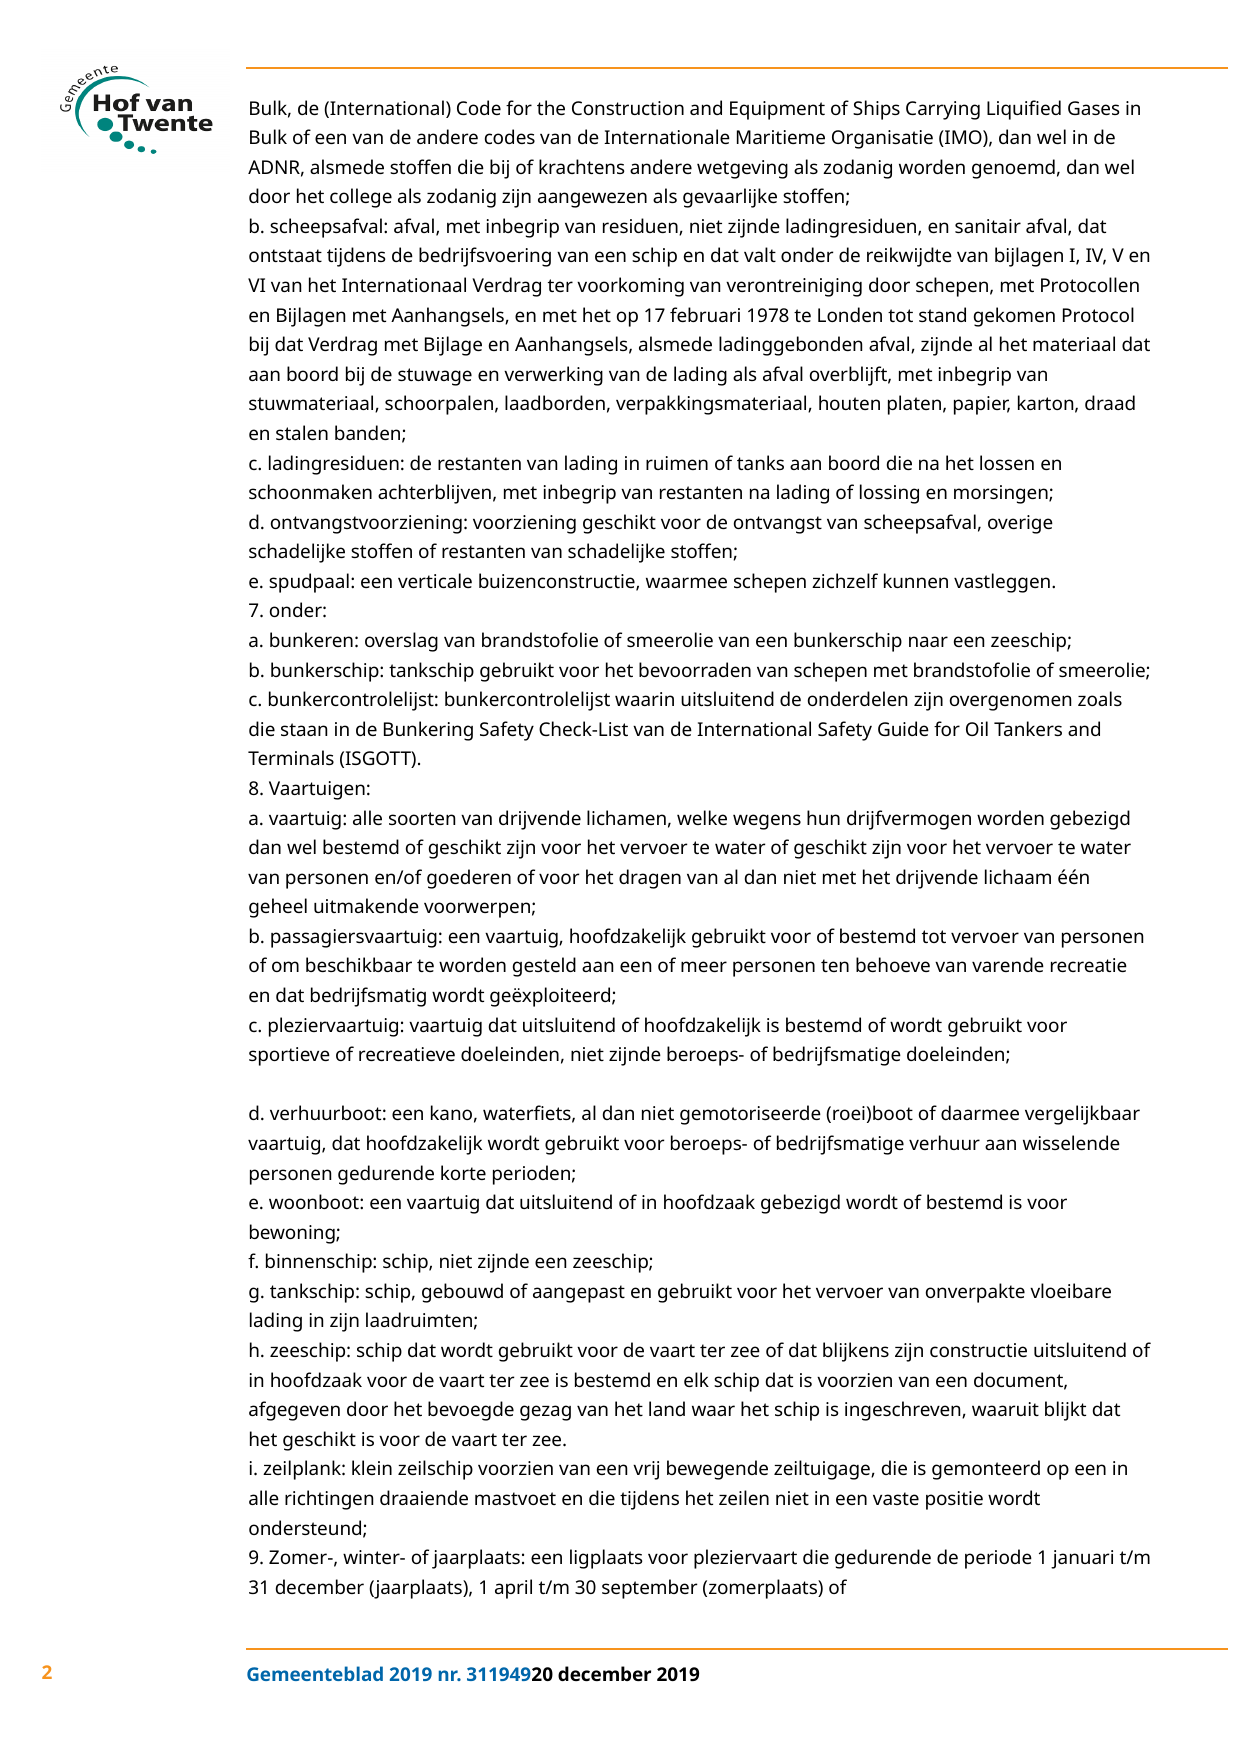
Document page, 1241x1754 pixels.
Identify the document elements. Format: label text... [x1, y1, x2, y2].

text d. ontvangstvoorziening: voorziening geschikt voor de ontvangst van scheepsafval, overige schadelijke stoffen of restanten van schadelijke stoffen; [248, 509, 1152, 564]
text 9. Zomer-, winter- of jaarplaats: een ligplaats voor pleziervaart die gedurende de periode 1 januari t/m 31 december (jaarplaats), 1 april t/m 30 september (zomerplaats) of [248, 1544, 1152, 1600]
text f. binnenschip: schip, niet zijnde een zeeschip; [248, 1248, 1152, 1274]
text c. bunkercontrolelijst: bunkercontrolelijst waarin uitsluitend de onderdelen zijn overgenomen zoals die staan in de Bunkering Safety Check-List van de International Safety Guide for Oil Tankers and Terminals (ISGOTT). [248, 686, 1152, 771]
text i. zeilplank: klein zeilschip voorzien van een vrij bewegende zeiltuigage, die is gemonteerd op een in alle richtingen draaiende mastvoet en die tijdens het zeilen niet in een vaste positie wordt ondersteund; [248, 1456, 1152, 1541]
text a. bunkeren: overslag van brandstofolie of smeerolie van een bunkerschip naar een zeeschip; [248, 627, 1152, 653]
picture [41, 47, 231, 172]
text h. zeeschip: schip dat wordt gebruikt voor de vaart ter zee of dat blijkens zijn constructie uitsluitend of in hoofdzaak voor de vaart ter zee is bestemd en elk schip dat is voorzien van een document, afgegeven door het bevoegde gezag van het land waar het schip is ingeschreven, waaruit blijkt dat het geschikt is voor de vaart ter zee. [248, 1337, 1152, 1452]
text e. spudpaal: een verticale buizenconstructie, waarmee schepen zichzelf kunnen vastleggen. [248, 568, 1152, 594]
text g. tankschip: schip, gebouwd of aangepast en gebruikt voor het vervoer van onverpakte vloeibare lading in zijn laadruimten; [248, 1278, 1152, 1333]
text c. ladingresiduen: de restanten van lading in ruimen of tanks aan boord die na het lossen en schoonmaken achterblijven, met inbegrip van restanten na lading of lossing en morsingen; [248, 450, 1152, 505]
text e. woonboot: een vaartuig dat uitsluitend of in hoofdzaak gebezigd wordt of bestemd is voor bewoning; [248, 1189, 1152, 1245]
text b. passagiersvaartuig: een vaartuig, hoofdzakelijk gebruikt voor of bestemd tot vervoer van personen of om beschikbaar te worden gesteld aan een of meer personen ten behoeve van varende recreatie en dat bedrijfsmatig wordt geëxploiteerd; [248, 923, 1152, 1008]
text 8. Vaartuigen: [248, 775, 1152, 801]
text b. bunkerschip: tankschip gebruikt voor het bevoorraden van schepen met brandstofolie of smeerolie; [248, 657, 1152, 683]
text 7. onder: [248, 598, 1152, 623]
text c. pleziervaartuig: vaartuig dat uitsluitend of hoofdzakelijk is bestemd of wordt gebruikt voor sportieve of recreatieve doeleinden, niet zijnde beroeps- of bedrijfsmatige doeleinden; [248, 1012, 1152, 1067]
text d. verhuurboot: een kano, waterfiets, al dan niet gemotoriseerde (roei)boot of daarmee vergelijkbaar vaartuig, dat hoofdzakelijk wordt gebruikt voor beroeps- of bedrijfsmatige verhuur aan wisselende personen gedurende korte perioden; [248, 1101, 1152, 1186]
text b. scheepsafval: afval, met inbegrip van residuen, niet zijnde ladingresiduen, en sanitair afval, dat ontstaat tijdens de bedrijfsvoering van een schip en dat valt onder de reikwijdte van bijlagen I, IV, V en VI van het Internationaal Verdrag ter voorkoming van verontreiniging door schepen, met Protocollen en Bijlagen met Aanhangsels, en met het op 17 februari 1978 te Londen tot stand gekomen Protocol bij dat Verdrag met Bijlage en Aanhangsels, alsmede ladinggebonden afval, zijnde al het materiaal dat aan boord bij de stuwage en verwerking van de lading als afval overblijft, met inbegrip van stuwmateriaal, schoorpalen, laadborden, verpakkingsmateriaal, houten platen, papier, karton, draad en stalen banden; [248, 213, 1152, 446]
text Bulk, de (International) Code for the Construction and Equipment of Ships Carrying Liquified Gases in Bulk of een van de andere codes van de Internationale Maritieme Organisatie (IMO), dan wel in de ADNR, alsmede stoffen die bij of krachtens andere wetgeving als zodanig worden genoemd, dan wel door het college als zodanig zijn aangewezen als gevaarlijke stoffen; [248, 95, 1152, 209]
text a. vaartuig: alle soorten van drijvende lichamen, welke wegens hun drijfvermogen worden gebezigd dan wel bestemd of geschikt zijn voor het vervoer te water of geschikt zijn voor het vervoer te water van personen en/of goederen of voor het dragen van al dan niet met het drijvende lichaam één geheel uitmakende voorwerpen; [248, 805, 1152, 919]
